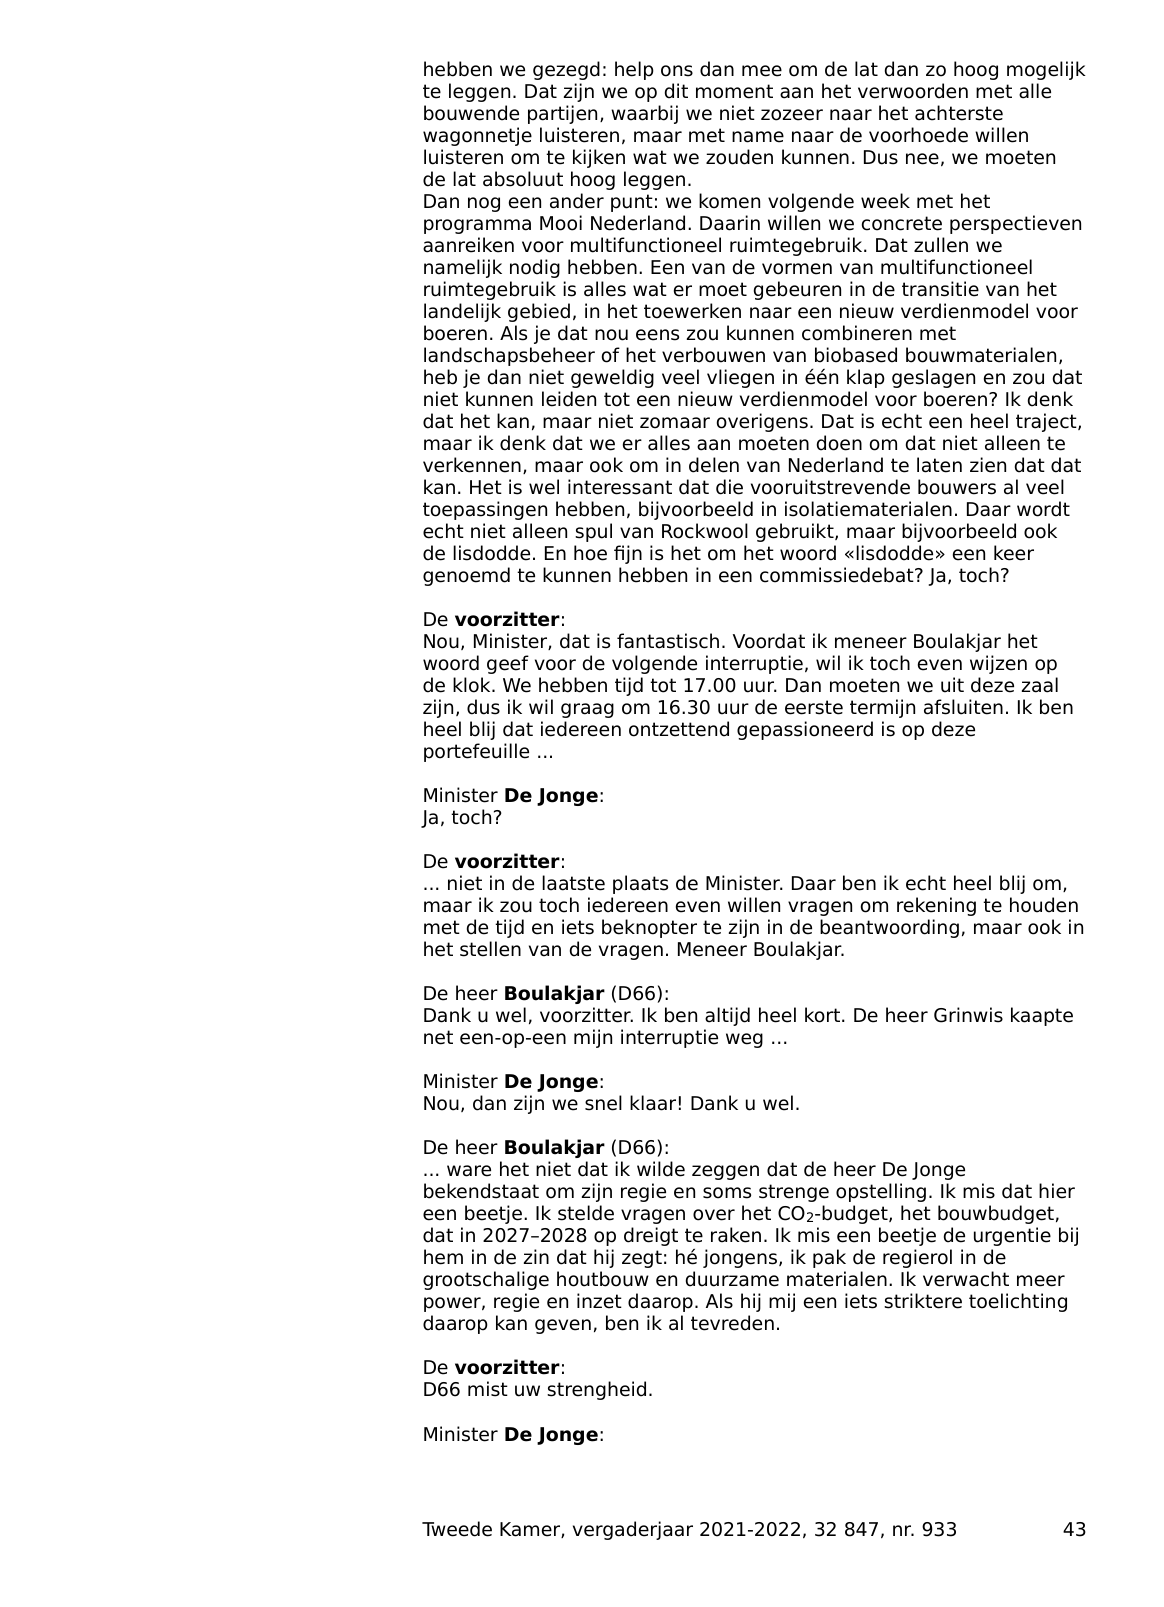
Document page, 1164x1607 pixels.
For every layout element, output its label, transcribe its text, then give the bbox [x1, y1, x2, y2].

text Dank u wel, voorzitter. Ik ben altijd heel kort. De heer Grinwis kaapte net een-op-een mijn interruptie weg ... [422, 1005, 1087, 1049]
text De heer Boulakjar (D66): [422, 1137, 1087, 1159]
text ... niet in de laatste plaats de Minister. Daar ben ik echt heel blij om, maar ik zou toch iedereen even willen vragen om rekening te houden met de tijd en iets beknopter te zijn in de beantwoording, maar ook in het stellen van de vragen. Meneer Boulakjar. [422, 873, 1087, 961]
text Minister De Jonge: [422, 785, 1087, 807]
text Minister De Jonge: [422, 1071, 1087, 1093]
text Nou, dan zijn we snel klaar! Dank u wel. [422, 1093, 1087, 1115]
text Nou, Minister, dat is fantastisch. Voordat ik meneer Boulakjar het woord geef voor de volgende interruptie, wil ik toch even wijzen op de klok. We hebben tijd tot 17.00 uur. Dan moeten we uit deze zaal zijn, dus ik wil graag om 16.30 uur de eerste termijn afsluiten. Ik ben heel blij dat iedereen ontzettend gepassioneerd is op deze portefeuille ... [422, 631, 1087, 763]
text Minister De Jonge: [422, 1423, 1087, 1445]
text hebben we gezegd: help ons dan mee om de lat dan zo hoog mogelijk te leggen. Dat zijn we op dit moment aan het verwoorden met alle bouwende partijen, waarbij we niet zozeer naar het achterste wagonnetje luisteren, maar met name naar de voorhoede willen luisteren om te kijken wat we zouden kunnen. Dus nee, we moeten de lat absoluut hoog leggen. [422, 59, 1087, 191]
text De heer Boulakjar (D66): [422, 983, 1087, 1005]
text D66 mist uw strengheid. [422, 1379, 1087, 1401]
text Dan nog een ander punt: we komen volgende week met het programma Mooi Nederland. Daarin willen we concrete perspectieven aanreiken voor multifunctioneel ruimtegebruik. Dat zullen we namelijk nodig hebben. Een van de vormen van multifunctioneel ruimtegebruik is alles wat er moet gebeuren in de transitie van het landelijk gebied, in het toewerken naar een nieuw verdienmodel voor boeren. Als je dat nou eens zou kunnen combineren met landschapsbeheer of het verbouwen van biobased bouwmaterialen, heb je dan niet geweldig veel vliegen in één klap geslagen en zou dat niet kunnen leiden tot een nieuw verdienmodel voor boeren? Ik denk dat het kan, maar niet zomaar overigens. Dat is echt een heel traject, maar ik denk dat we er alles aan moeten doen om dat niet alleen te verkennen, maar ook om in delen van Nederland te laten zien dat dat kan. Het is wel interessant dat die vooruitstrevende bouwers al veel toepassingen hebben, bijvoorbeeld in isolatiematerialen. Daar wordt echt niet alleen spul van Rockwool gebruikt, maar bijvoorbeeld ook de lisdodde. En hoe fijn is het om het woord «lisdodde» een keer genoemd te kunnen hebben in een commissiedebat? Ja, toch? [422, 191, 1087, 587]
text De voorzitter: [422, 1357, 1087, 1379]
text De voorzitter: [422, 609, 1087, 631]
text Ja, toch? [422, 807, 1087, 829]
text De voorzitter: [422, 851, 1087, 873]
text ... ware het niet dat ik wilde zeggen dat de heer De Jonge bekendstaat om zijn regie en soms strenge opstelling. Ik mis dat hier een beetje. Ik stelde vragen over het CO2-budget, het bouwbudget, dat in 2027–2028 op dreigt te raken. Ik mis een beetje de urgentie bij hem in de zin dat hij zegt: hé jongens, ik pak de regierol in de grootschalige houtbouw en duurzame materialen. Ik verwacht meer power, regie en inzet daarop. Als hij mij een iets striktere toelichting daarop kan geven, ben ik al tevreden. [422, 1159, 1087, 1335]
